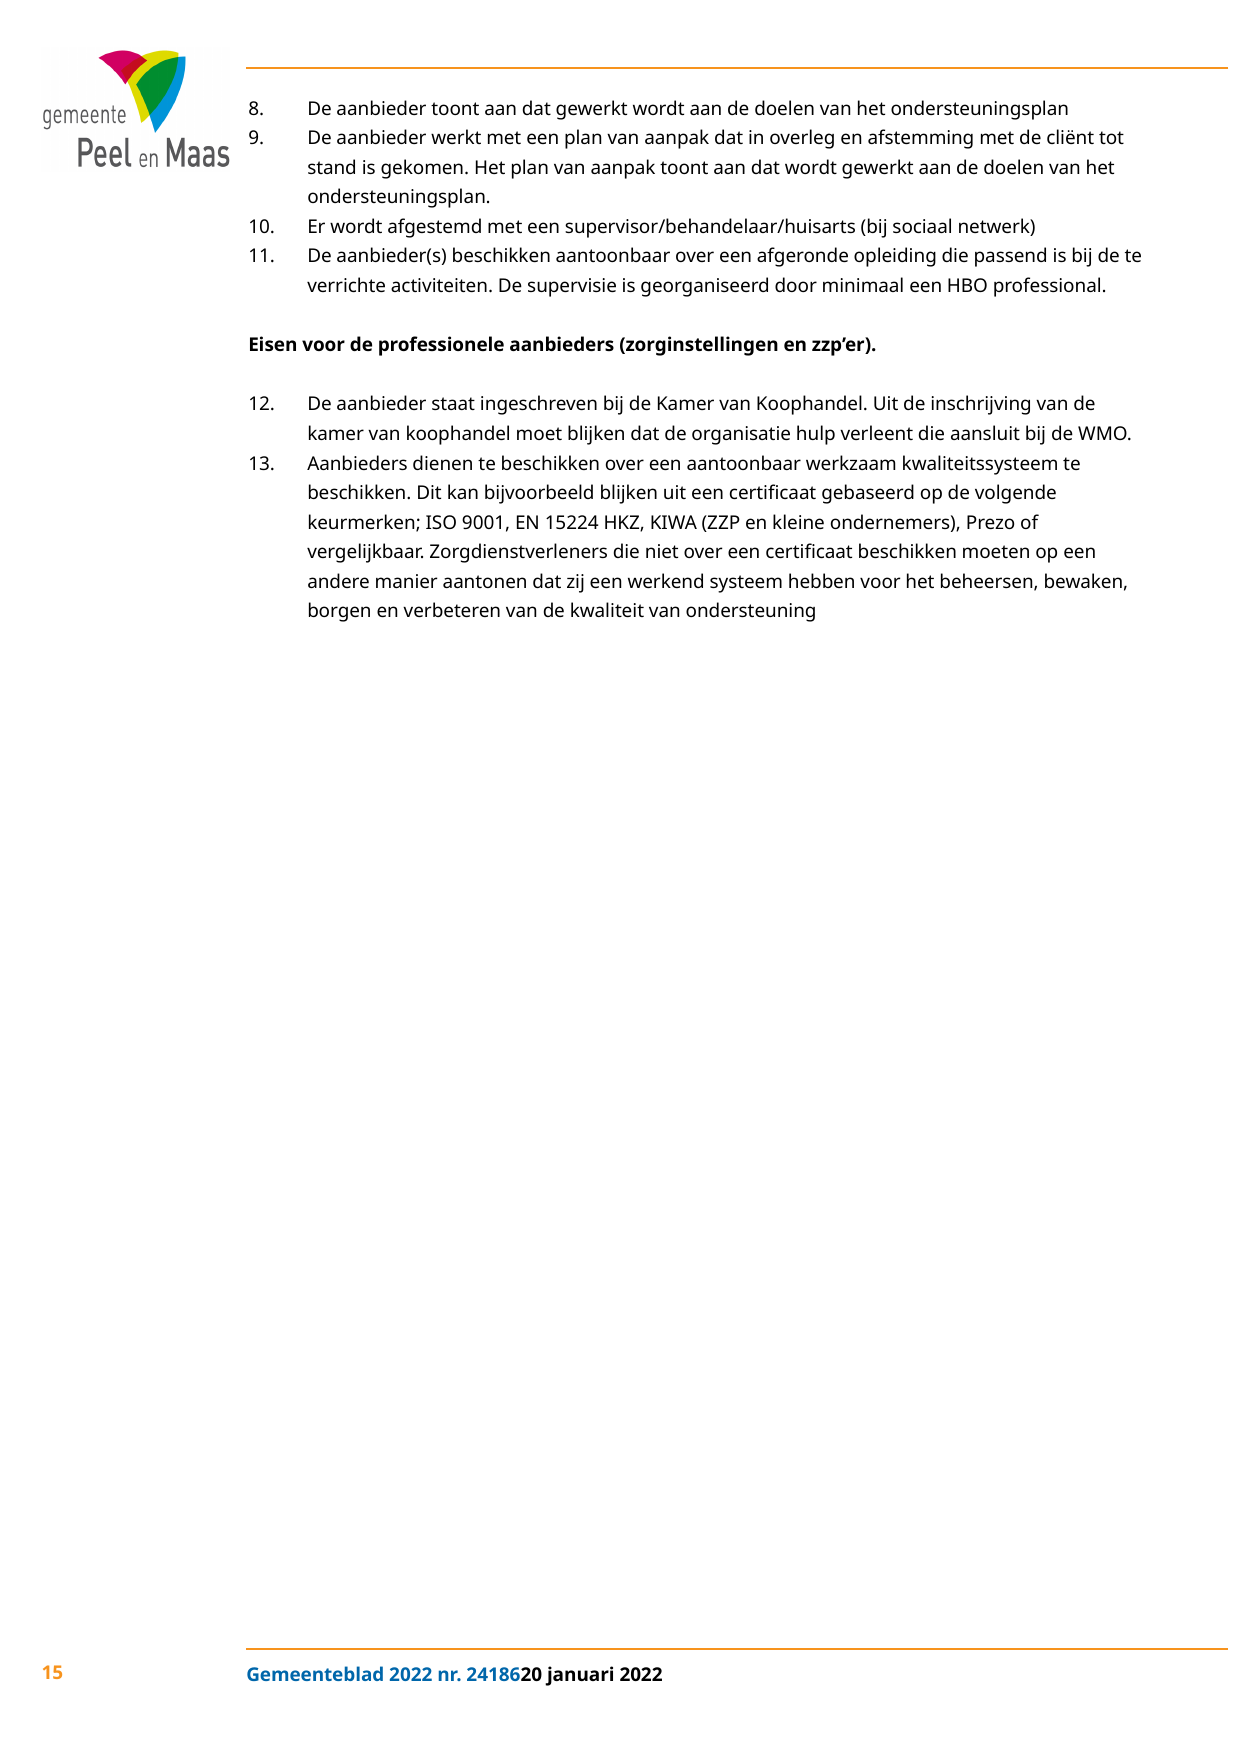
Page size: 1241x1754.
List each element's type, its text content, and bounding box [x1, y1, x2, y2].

list De aanbieder toont aan dat gewerkt wordt aan de doelen van het ondersteuningsplan [248, 95, 1152, 121]
picture [41, 47, 231, 172]
list De aanbieder werkt met een plan van aanpak dat in overleg en afstemming met de cliënt tot stand is gekomen. Het plan van aanpak toont aan dat wordt gewerkt aan de doelen van het ondersteuningsplan. [248, 124, 1152, 209]
list De aanbieder staat ingeschreven bij de Kamer van Koophandel. Uit de inschrijving van de kamer van koophandel moet blijken dat de organisatie hulp verleent die aansluit bij de WMO. [248, 391, 1152, 446]
text Eisen voor de professionele aanbieders (zorginstellingen en zzp’er). [248, 331, 1152, 357]
list Er wordt afgestemd met een supervisor/behandelaar/huisarts (bij sociaal netwerk) [248, 213, 1152, 239]
list Aanbieders dienen te beschikken over een aantoonbaar werkzaam kwaliteitssysteem te beschikken. Dit kan bijvoorbeeld blijken uit een certificaat gebaseerd op de volgende keurmerken; ISO 9001, EN 15224 HKZ, KIWA (ZZP en kleine ondernemers), Prezo of vergelijkbaar. Zorgdienstverleners die niet over een certificaat beschikken moeten op een andere manier aantonen dat zij een werkend systeem hebben voor het beheersen, bewaken, borgen en verbeteren van de kwaliteit van ondersteuning [248, 450, 1152, 623]
list De aanbieder(s) beschikken aantoonbaar over een afgeronde opleiding die passend is bij de te verrichte activiteiten. De supervisie is georganiseerd door minimaal een HBO professional. [248, 243, 1152, 298]
